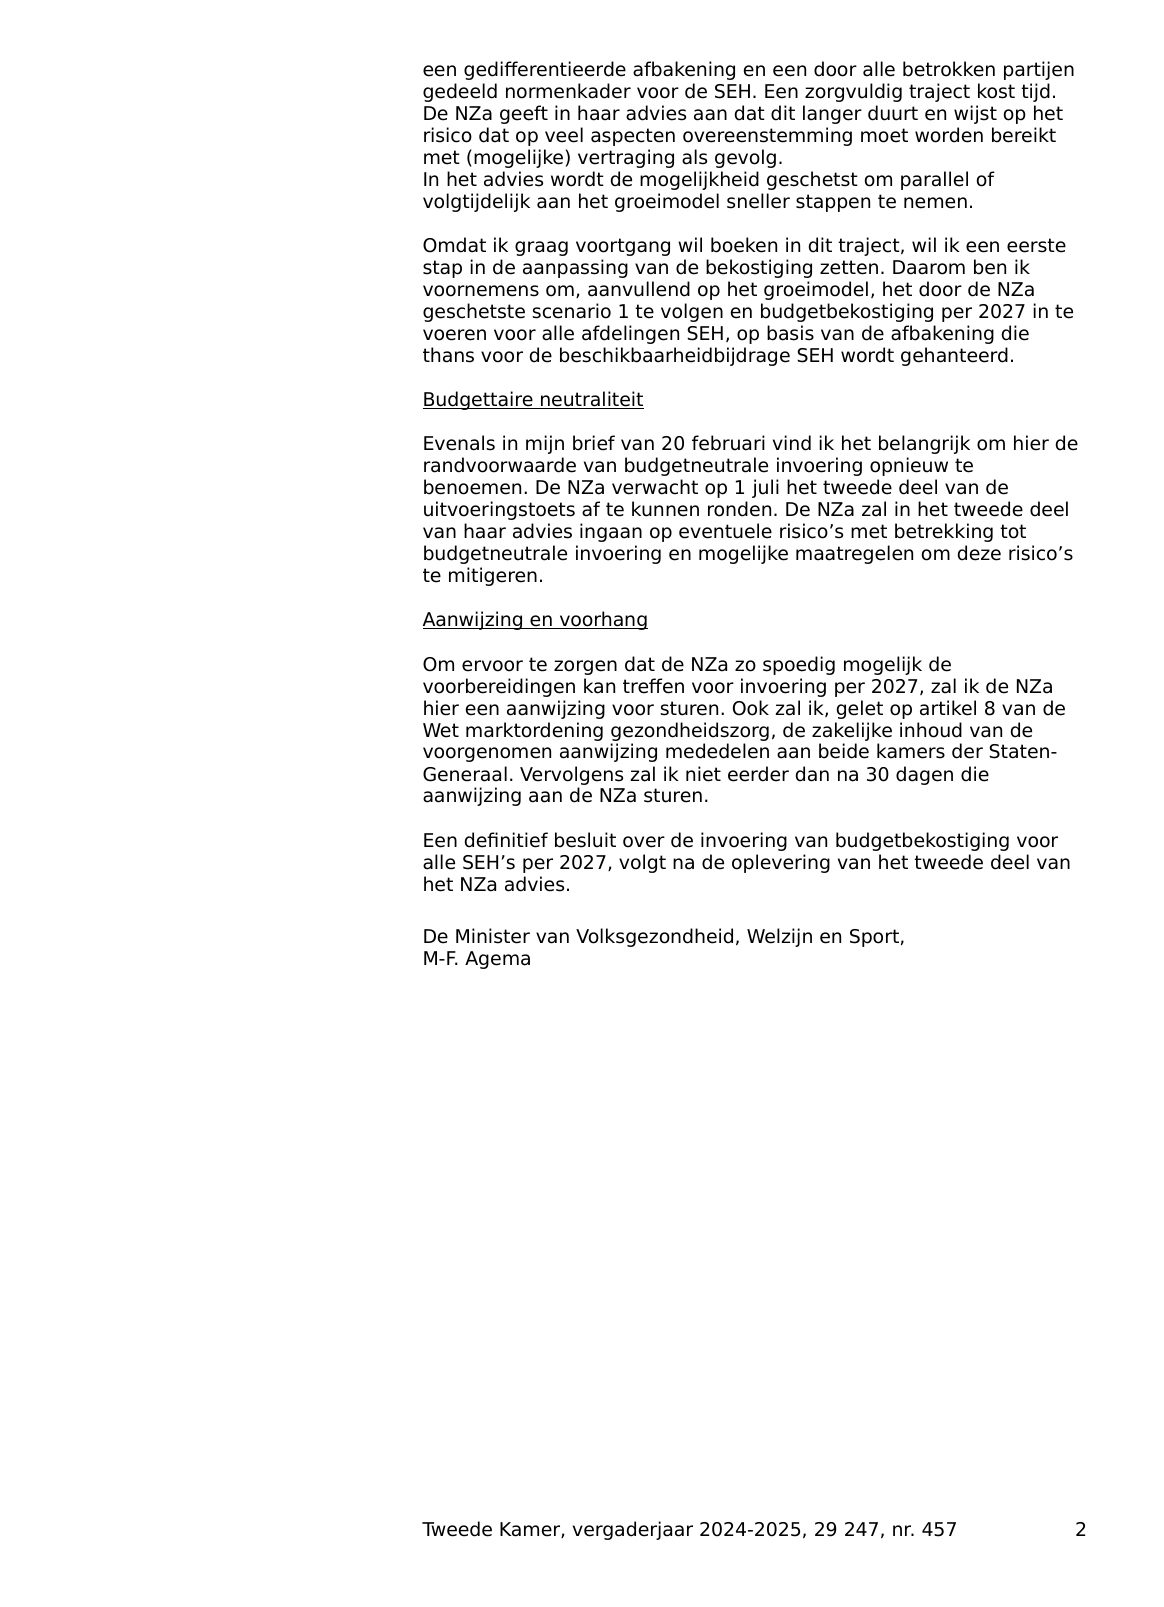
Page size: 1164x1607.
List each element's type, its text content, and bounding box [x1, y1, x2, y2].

text In het advies wordt de mogelijkheid geschetst om parallel of volgtijdelijk aan het groeimodel sneller stappen te nemen. [422, 169, 1087, 213]
text De Minister van Volksgezondheid, Welzijn en Sport, M-F. Agema [422, 926, 1087, 969]
text Een definitief besluit over de invoering van budgetbekostiging voor alle SEH’s per 2027, volgt na de oplevering van het tweede deel van het NZa advies. [422, 829, 1087, 896]
subtitle Aanwijzing en voorhang [422, 609, 1087, 631]
text Omdat ik graag voortgang wil boeken in dit traject, wil ik een eerste stap in de aanpassing van de bekostiging zetten. Daarom ben ik voornemens om, aanvullend op het groeimodel, het door de NZa geschetste scenario 1 te volgen en budgetbekostiging per 2027 in te voeren voor alle afdelingen SEH, op basis van de afbakening die thans voor de beschikbaarheidbijdrage SEH wordt gehanteerd. [422, 235, 1087, 367]
subtitle Budgettaire neutraliteit [422, 389, 1087, 411]
text Evenals in mijn brief van 20 februari vind ik het belangrijk om hier de randvoorwaarde van budgetneutrale invoering opnieuw te benoemen. De NZa verwacht op 1 juli het tweede deel van de uitvoeringstoets af te kunnen ronden. De NZa zal in het tweede deel van haar advies ingaan op eventuele risico’s met betrekking tot budgetneutrale invoering en mogelijke maatregelen om deze risico’s te mitigeren. [422, 433, 1087, 587]
text een gedifferentieerde afbakening en een door alle betrokken partijen gedeeld normenkader voor de SEH. Een zorgvuldig traject kost tijd. De NZa geeft in haar advies aan dat dit langer duurt en wijst op het risico dat op veel aspecten overeenstemming moet worden bereikt met (mogelijke) vertraging als gevolg. [422, 59, 1087, 169]
text Om ervoor te zorgen dat de NZa zo spoedig mogelijk de voorbereidingen kan treffen voor invoering per 2027, zal ik de NZa hier een aanwijzing voor sturen. Ook zal ik, gelet op artikel 8 van de Wet marktordening gezondheidszorg, de zakelijke inhoud van de voorgenomen aanwijzing mededelen aan beide kamers der Staten-Generaal. Vervolgens zal ik niet eerder dan na 30 dagen die aanwijzing aan de NZa sturen. [422, 653, 1087, 807]
